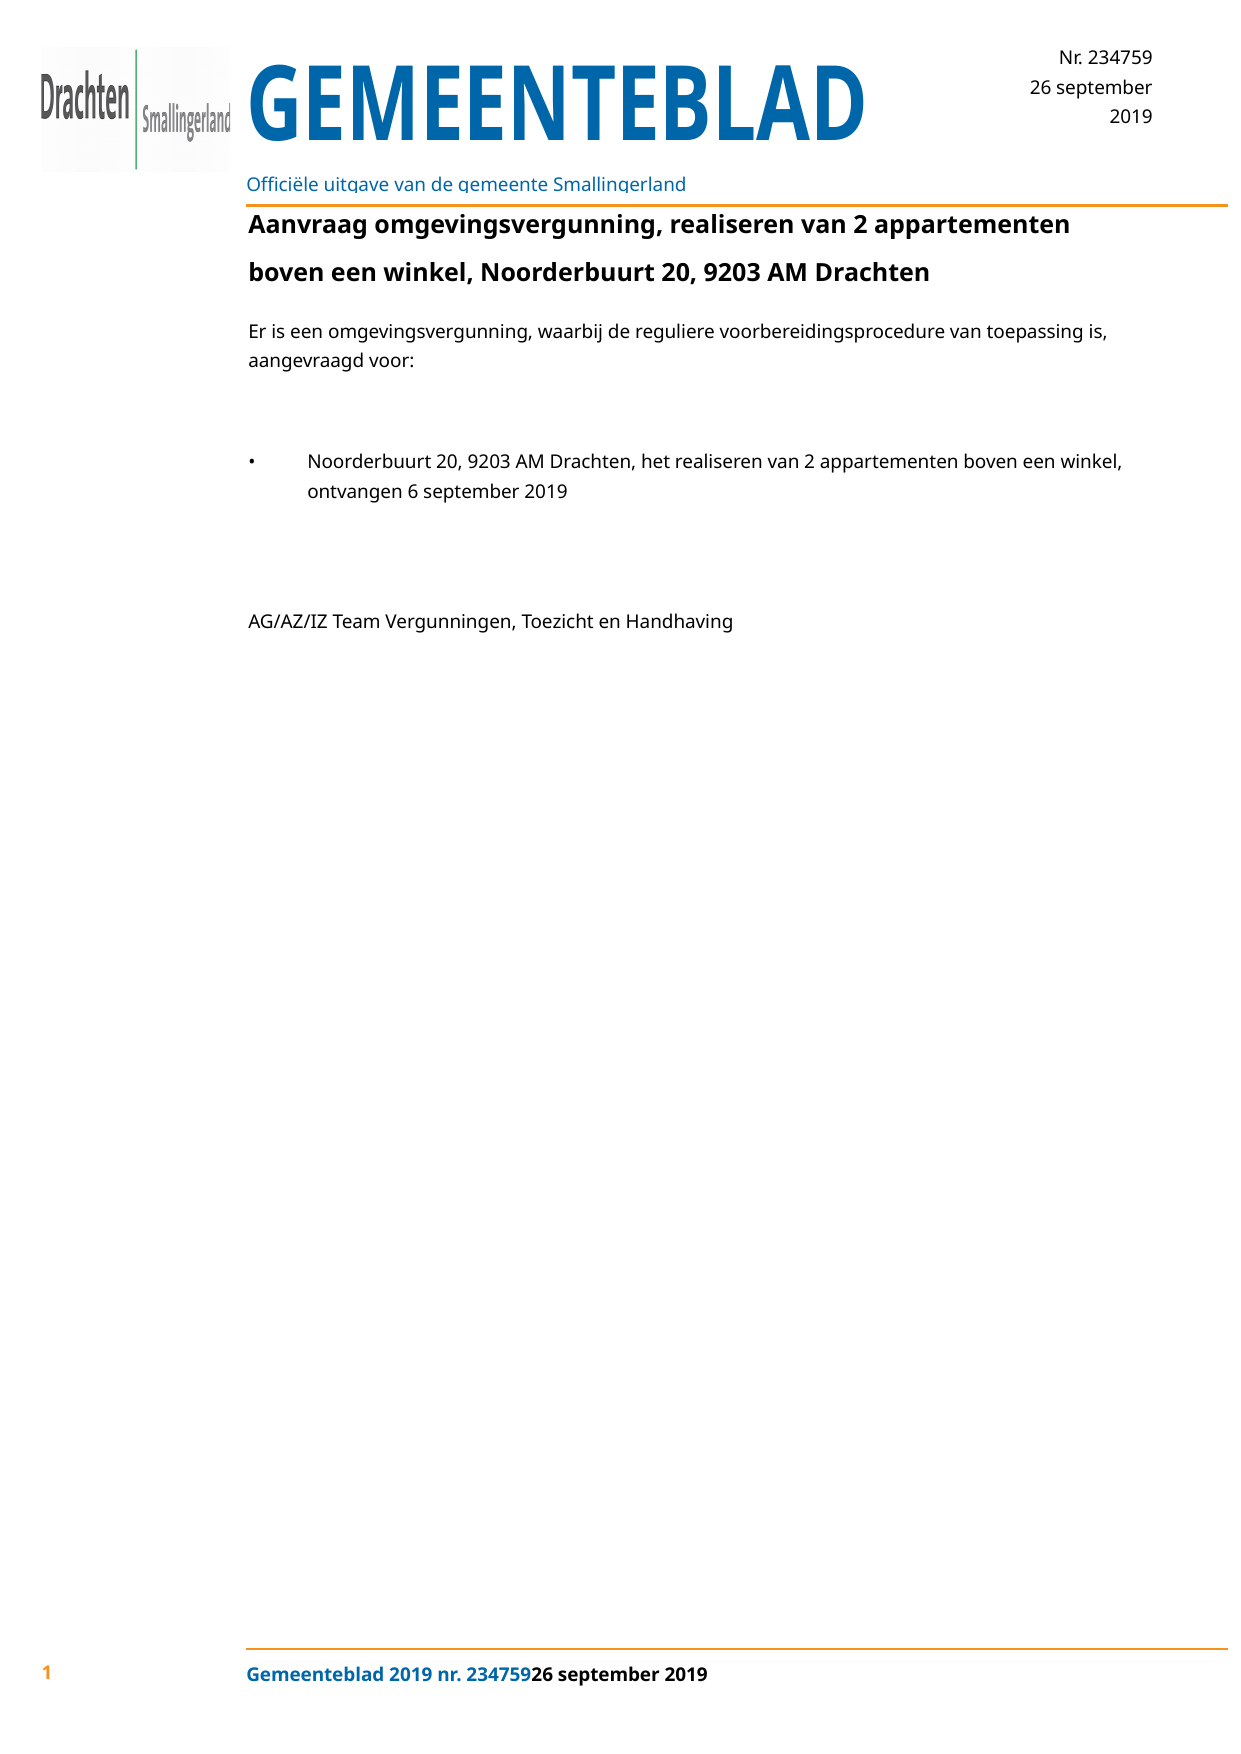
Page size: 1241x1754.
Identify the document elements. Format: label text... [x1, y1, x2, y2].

text Er is een omgevingsvergunning, waarbij de reguliere voorbereidingsprocedure van toepassing is, aangevraagd voor: [248, 318, 1152, 373]
picture [41, 47, 231, 172]
list Noorderbuurt 20, 9203 AM Drachten, het realiseren van 2 appartementen boven een winkel, ontvangen 6 september 2019 [248, 448, 1152, 504]
text Aanvraag omgevingsvergunning, realiseren van 2 appartementen boven een winkel, Noorderbuurt 20, 9203 AM Drachten [248, 207, 1152, 288]
text AG/AZ/IZ Team Vergunningen, Toezicht en Handhaving [248, 608, 1152, 634]
